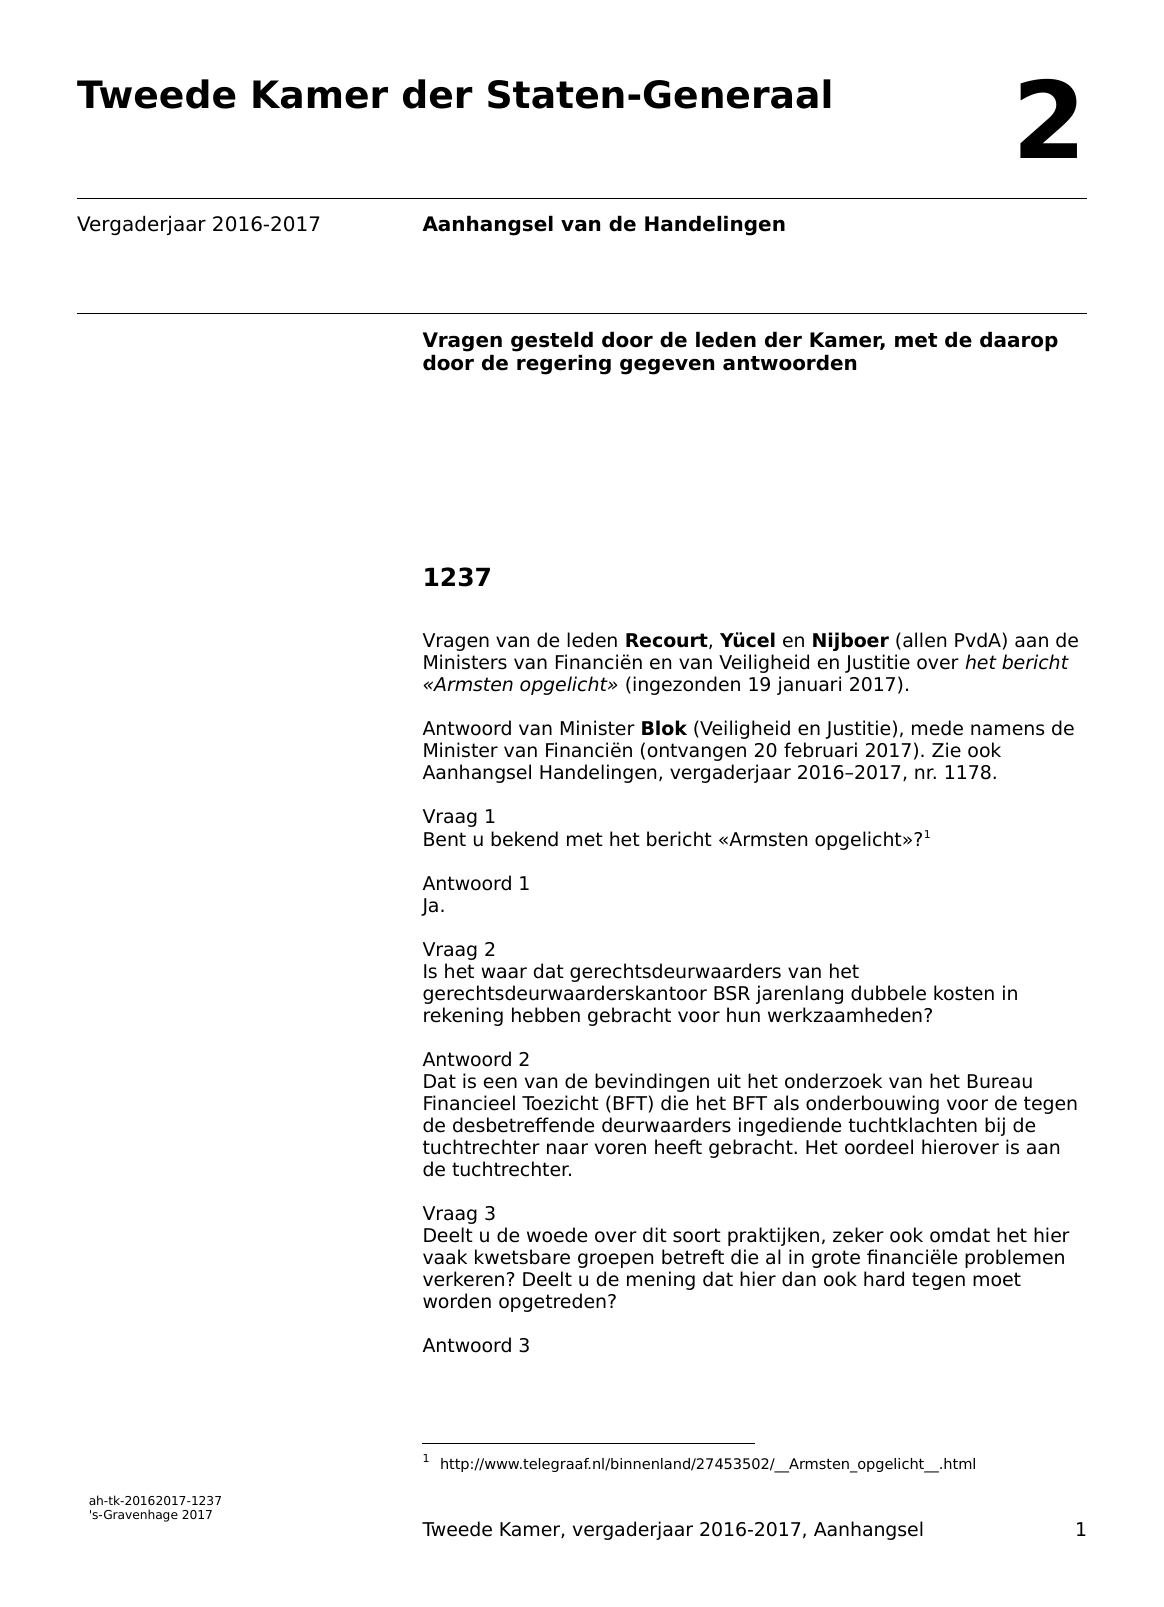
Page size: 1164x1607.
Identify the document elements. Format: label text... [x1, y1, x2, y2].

table_cell Vragen gesteld door de leden der Kamer, met de daarop door de regering gegeven antwoorden [422, 314, 1087, 375]
text Vraag 3 [422, 1203, 1087, 1225]
text Deelt u de woede over dit soort praktijken, zeker ook omdat het hier vaak kwetsbare groepen betreft die al in grote financiële problemen verkeren? Deelt u de mening dat hier dan ook hard tegen moet worden opgetreden? [422, 1225, 1087, 1313]
text 's-Gravenhage 2017 [88, 1508, 323, 1522]
text 1237 [422, 563, 1087, 592]
text Antwoord 1 [422, 873, 1087, 894]
table_cell Aanhangsel van de Handelingen [422, 199, 1087, 313]
text Antwoord van Minister Blok (Veiligheid en Justitie), mede namens de Minister van Financiën (ontvangen 20 februari 2017). Zie ook Aanhangsel Handelingen, vergaderjaar 2016–2017, nr. 1178. [422, 718, 1087, 784]
table_cell [77, 314, 422, 375]
text Bent u bekend met het bericht «Armsten opgelicht»? [422, 828, 1087, 850]
text Is het waar dat gerechtsdeurwaarders van het gerechtsdeurwaarderskantoor BSR jarenlang dubbele kosten in rekening hebben gebracht voor hun werkzaamheden? [422, 961, 1087, 1027]
text Vraag 1 [422, 806, 1087, 828]
text Vraag 2 [422, 939, 1087, 961]
text Antwoord 2 [422, 1049, 1087, 1071]
text http://www.telegraaf.nl/binnenland/27453502/__Armsten_opgelicht__.html [422, 1452, 1087, 1474]
table_header 2 [886, 59, 1087, 198]
text Vragen van de leden Recourt, Yücel en Nijboer (allen PvdA) aan de Ministers van Financiën en van Veiligheid en Justitie over het bericht «Armsten opgelicht» (ingezonden 19 januari 2017). [422, 630, 1087, 696]
text Antwoord 3 [422, 1335, 1087, 1357]
text Dat is een van de bevindingen uit het onderzoek van het Bureau Financieel Toezicht (BFT) die het BFT als onderbouwing voor de tegen de desbetreffende deurwaarders ingediende tuchtklachten bij de tuchtrechter naar voren heeft gebracht. Het oordeel hierover is aan de tuchtrechter. [422, 1071, 1087, 1181]
table_cell Vergaderjaar 2016-2017 [77, 199, 422, 313]
text Ja. [422, 894, 1087, 917]
text ah-tk-20162017-1237 [88, 1494, 323, 1508]
table_header Tweede Kamer der Staten-Generaal [77, 59, 886, 198]
